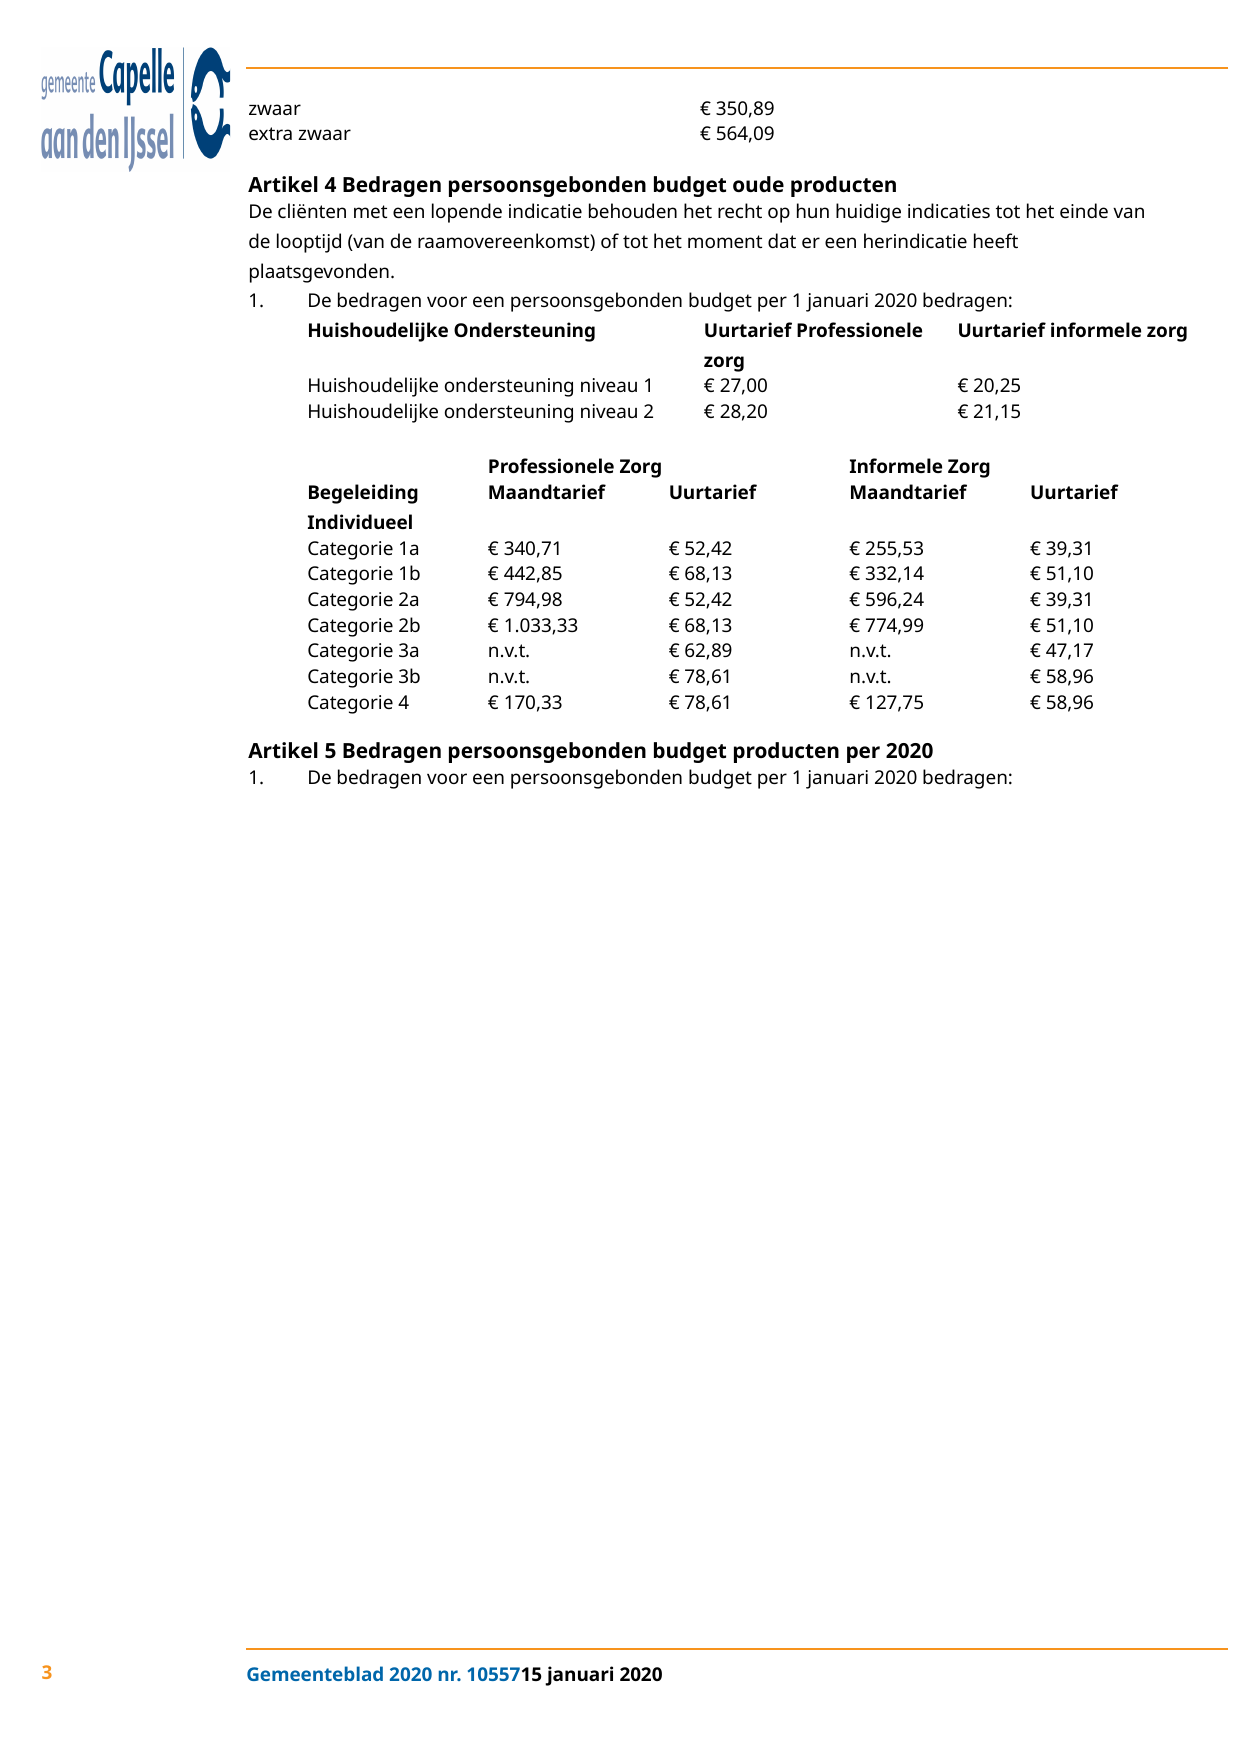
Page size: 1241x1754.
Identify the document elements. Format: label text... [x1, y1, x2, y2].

table_cell € 52,42 [669, 586, 849, 612]
table_cell Huishoudelijke ondersteuning niveau 1 [307, 373, 704, 398]
table_cell € 68,13 [669, 612, 849, 638]
table_cell Maandtarief [849, 480, 1030, 535]
table_cell € 596,24 [849, 586, 1030, 612]
table_cell Categorie 2a [307, 586, 488, 612]
table_cell € 58,96 [1030, 664, 1211, 689]
table_header Informele Zorg [849, 454, 1211, 479]
table_cell € 78,61 [669, 664, 849, 689]
table_cell € 58,96 [1030, 689, 1211, 715]
table_cell € 340,71 [488, 535, 668, 561]
table_cell € 332,14 [849, 561, 1030, 586]
table_cell € 39,31 [1030, 586, 1211, 612]
table_cell € 1.033,33 [488, 612, 668, 638]
table_cell n.v.t. [849, 638, 1030, 663]
table_cell € 27,00 [704, 373, 957, 398]
table_cell € 47,17 [1030, 638, 1211, 663]
table_cell Categorie 1b [307, 561, 488, 586]
table_cell n.v.t. [488, 664, 668, 689]
table_header Uurtarief informele zorg [957, 317, 1211, 372]
table_cell Categorie 4 [307, 689, 488, 715]
table_cell Uurtarief [669, 480, 849, 535]
list De bedragen voor een persoonsgebonden budget per 1 januari 2020 bedragen: [248, 764, 1152, 790]
text Artikel 5 Bedragen persoonsgebonden budget producten per 2020 [248, 736, 1152, 764]
table_cell Huishoudelijke ondersteuning niveau 2 [307, 398, 704, 424]
table_cell extra zwaar [248, 121, 700, 146]
table_cell Categorie 3a [307, 638, 488, 663]
table_cell Categorie 1a [307, 535, 488, 561]
table_cell € 794,98 [488, 586, 668, 612]
table_cell € 350,89 [700, 95, 1152, 121]
picture [41, 47, 231, 172]
table_cell € 774,99 [849, 612, 1030, 638]
table_cell € 28,20 [704, 398, 957, 424]
text Artikel 4 Bedragen persoonsgebonden budget oude producten [248, 170, 1152, 199]
table_header Uurtarief Professionele zorg [704, 317, 957, 372]
table_cell Maandtarief [488, 480, 668, 535]
table_cell zwaar [248, 95, 700, 121]
table_cell € 21,15 [957, 398, 1211, 424]
table_cell n.v.t. [488, 638, 668, 663]
table_cell n.v.t. [849, 664, 1030, 689]
table_cell € 442,85 [488, 561, 668, 586]
table_header Huishoudelijke Ondersteuning [307, 317, 704, 372]
table_cell Begeleiding Individueel [307, 480, 488, 535]
table_cell € 170,33 [488, 689, 668, 715]
table_cell € 51,10 [1030, 561, 1211, 586]
table_header [307, 454, 488, 479]
table_cell € 62,89 [669, 638, 849, 663]
table_cell € 39,31 [1030, 535, 1211, 561]
table_cell Uurtarief [1030, 480, 1211, 535]
table_cell € 20,25 [957, 373, 1211, 398]
table_cell € 52,42 [669, 535, 849, 561]
text De cliënten met een lopende indicatie behouden het recht op hun huidige indicaties tot het einde van de looptijd (van de raamovereenkomst) of tot het moment dat er een herindicatie heeft plaatsgevonden. [248, 199, 1152, 284]
list De bedragen voor een persoonsgebonden budget per 1 januari 2020 bedragen: [248, 287, 1152, 313]
table_cell Categorie 2b [307, 612, 488, 638]
table_cell € 255,53 [849, 535, 1030, 561]
table_cell € 564,09 [700, 121, 1152, 146]
table_header Professionele Zorg [488, 454, 849, 479]
table_cell € 127,75 [849, 689, 1030, 715]
table_cell € 78,61 [669, 689, 849, 715]
table_cell € 51,10 [1030, 612, 1211, 638]
table_cell Categorie 3b [307, 664, 488, 689]
table_cell € 68,13 [669, 561, 849, 586]
